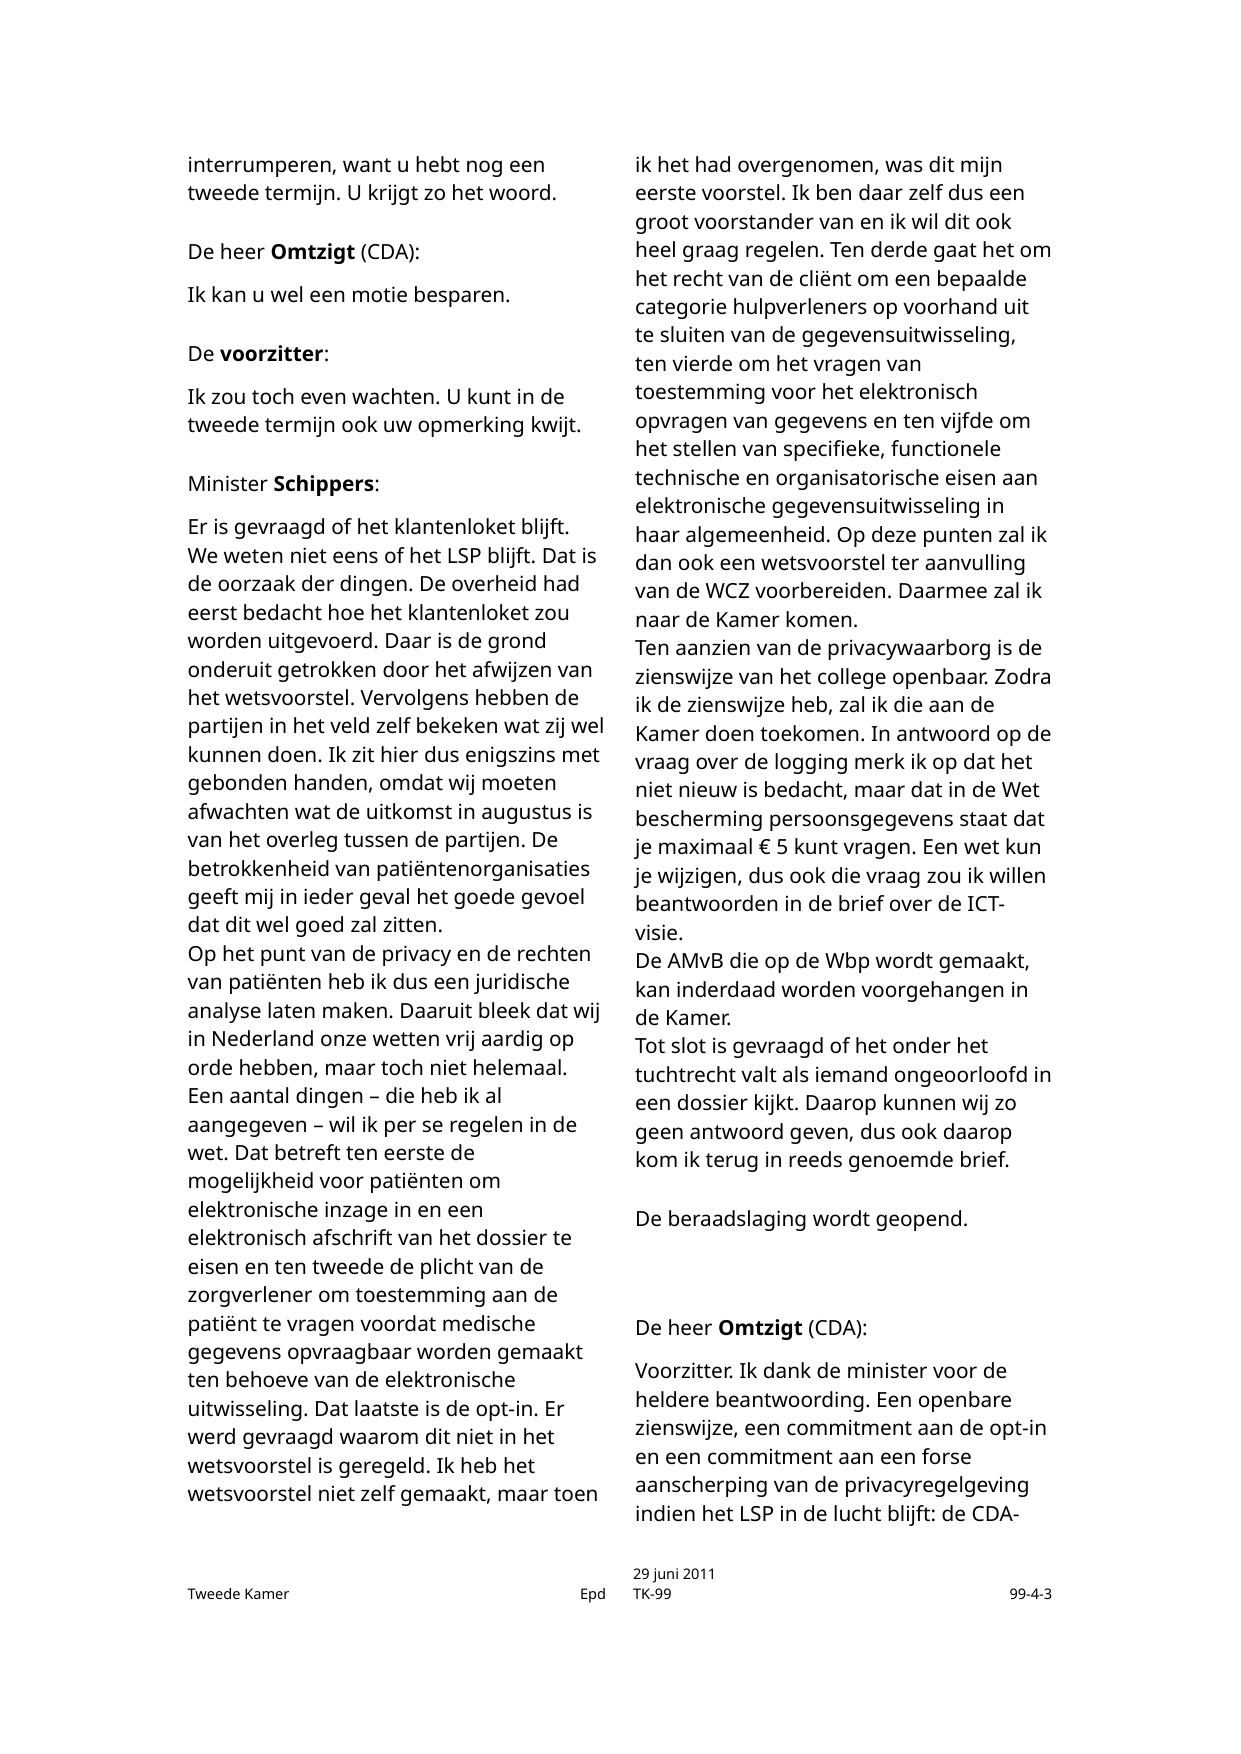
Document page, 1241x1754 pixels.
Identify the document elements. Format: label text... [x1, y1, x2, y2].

text Minister Schippers: [187, 469, 605, 497]
text Ik kan u wel een motie besparen. [187, 280, 605, 309]
text Ten aanzien van de privacywaarborg is de zienswijze van het college openbaar. Zodra ik de zienswijze heb, zal ik die aan de Kamer doen toekomen. In antwoord op de vraag over de logging merk ik op dat het niet nieuw is bedacht, maar dat in de Wet bescherming persoonsgegevens staat dat je maximaal € 5 kunt vragen. Een wet kun je wijzigen, dus ook die vraag zou ik willen beantwoorden in de brief over de ICT-visie. [635, 633, 1053, 946]
text interrumperen, want u hebt nog een tweede termijn. U krijgt zo het woord. [187, 150, 605, 207]
text De AMvB die op de Wbp wordt gemaakt, kan inderdaad worden voorgehangen in de Kamer. [635, 946, 1053, 1032]
text ik het had overgenomen, was dit mijn eerste voorstel. Ik ben daar zelf dus een groot voorstander van en ik wil dit ook heel graag regelen. Ten derde gaat het om het recht van de cliënt om een bepaalde categorie hulpverleners op voorhand uit te sluiten van de gegevensuitwisseling, ten vierde om het vragen van toestemming voor het elektronisch opvragen van gegevens en ten vijfde om het stellen van specifieke, functionele technische en organisatorische eisen aan elektronische gegevensuitwisseling in haar algemeenheid. Op deze punten zal ik dan ook een wetsvoorstel ter aanvulling van de WCZ voorbereiden. Daarmee zal ik naar de Kamer komen. [635, 150, 1053, 633]
text De voorzitter: [187, 339, 605, 367]
text De beraadslaging wordt geopend. [635, 1204, 1053, 1232]
text De heer Omtzigt (CDA): [635, 1313, 1053, 1342]
text Er is gevraagd of het klantenloket blijft. We weten niet eens of het LSP blijft. Dat is de oorzaak der dingen. De overheid had eerst bedacht hoe het klantenloket zou worden uitgevoerd. Daar is de grond onderuit getrokken door het afwijzen van het wetsvoorstel. Vervolgens hebben de partijen in het veld zelf bekeken wat zij wel kunnen doen. Ik zit hier dus enigszins met gebonden handen, omdat wij moeten afwachten wat de uitkomst in augustus is van het overleg tussen de partijen. De betrokkenheid van patiëntenorganisaties geeft mij in ieder geval het goede gevoel dat dit wel goed zal zitten. [187, 512, 605, 939]
text Ik zou toch even wachten. U kunt in de tweede termijn ook uw opmerking kwijt. [187, 382, 605, 439]
text Tot slot is gevraagd of het onder het tuchtrecht valt als iemand ongeoorloofd in een dossier kijkt. Daarop kunnen wij zo geen antwoord geven, dus ook daarop kom ik terug in reeds genoemde brief. [635, 1032, 1053, 1174]
text De heer Omtzigt (CDA): [187, 237, 605, 265]
text Voorzitter. Ik dank de minister voor de heldere beantwoording. Een openbare zienswijze, een commitment aan de opt-in en een commitment aan een forse aanscherping van de privacyregelgeving indien het LSP in de lucht blijft: de CDA- [635, 1357, 1053, 1527]
text  [635, 1262, 1053, 1291]
text Op het punt van de privacy en de rechten van patiënten heb ik dus een juridische analyse laten maken. Daaruit bleek dat wij in Nederland onze wetten vrij aardig op orde hebben, maar toch niet helemaal. Een aantal dingen – die heb ik al aangegeven – wil ik per se regelen in de wet. Dat betreft ten eerste de mogelijkheid voor patiënten om elektronische inzage in en een elektronisch afschrift van het dossier te eisen en ten tweede de plicht van de zorgverlener om toestemming aan de patiënt te vragen voordat medische gegevens opvraagbaar worden gemaakt ten behoeve van de elektronische uitwisseling. Dat laatste is de opt-in. Er werd gevraagd waarom dit niet in het wetsvoorstel is geregeld. Ik heb het wetsvoorstel niet zelf gemaakt, maar toen [187, 939, 605, 1508]
